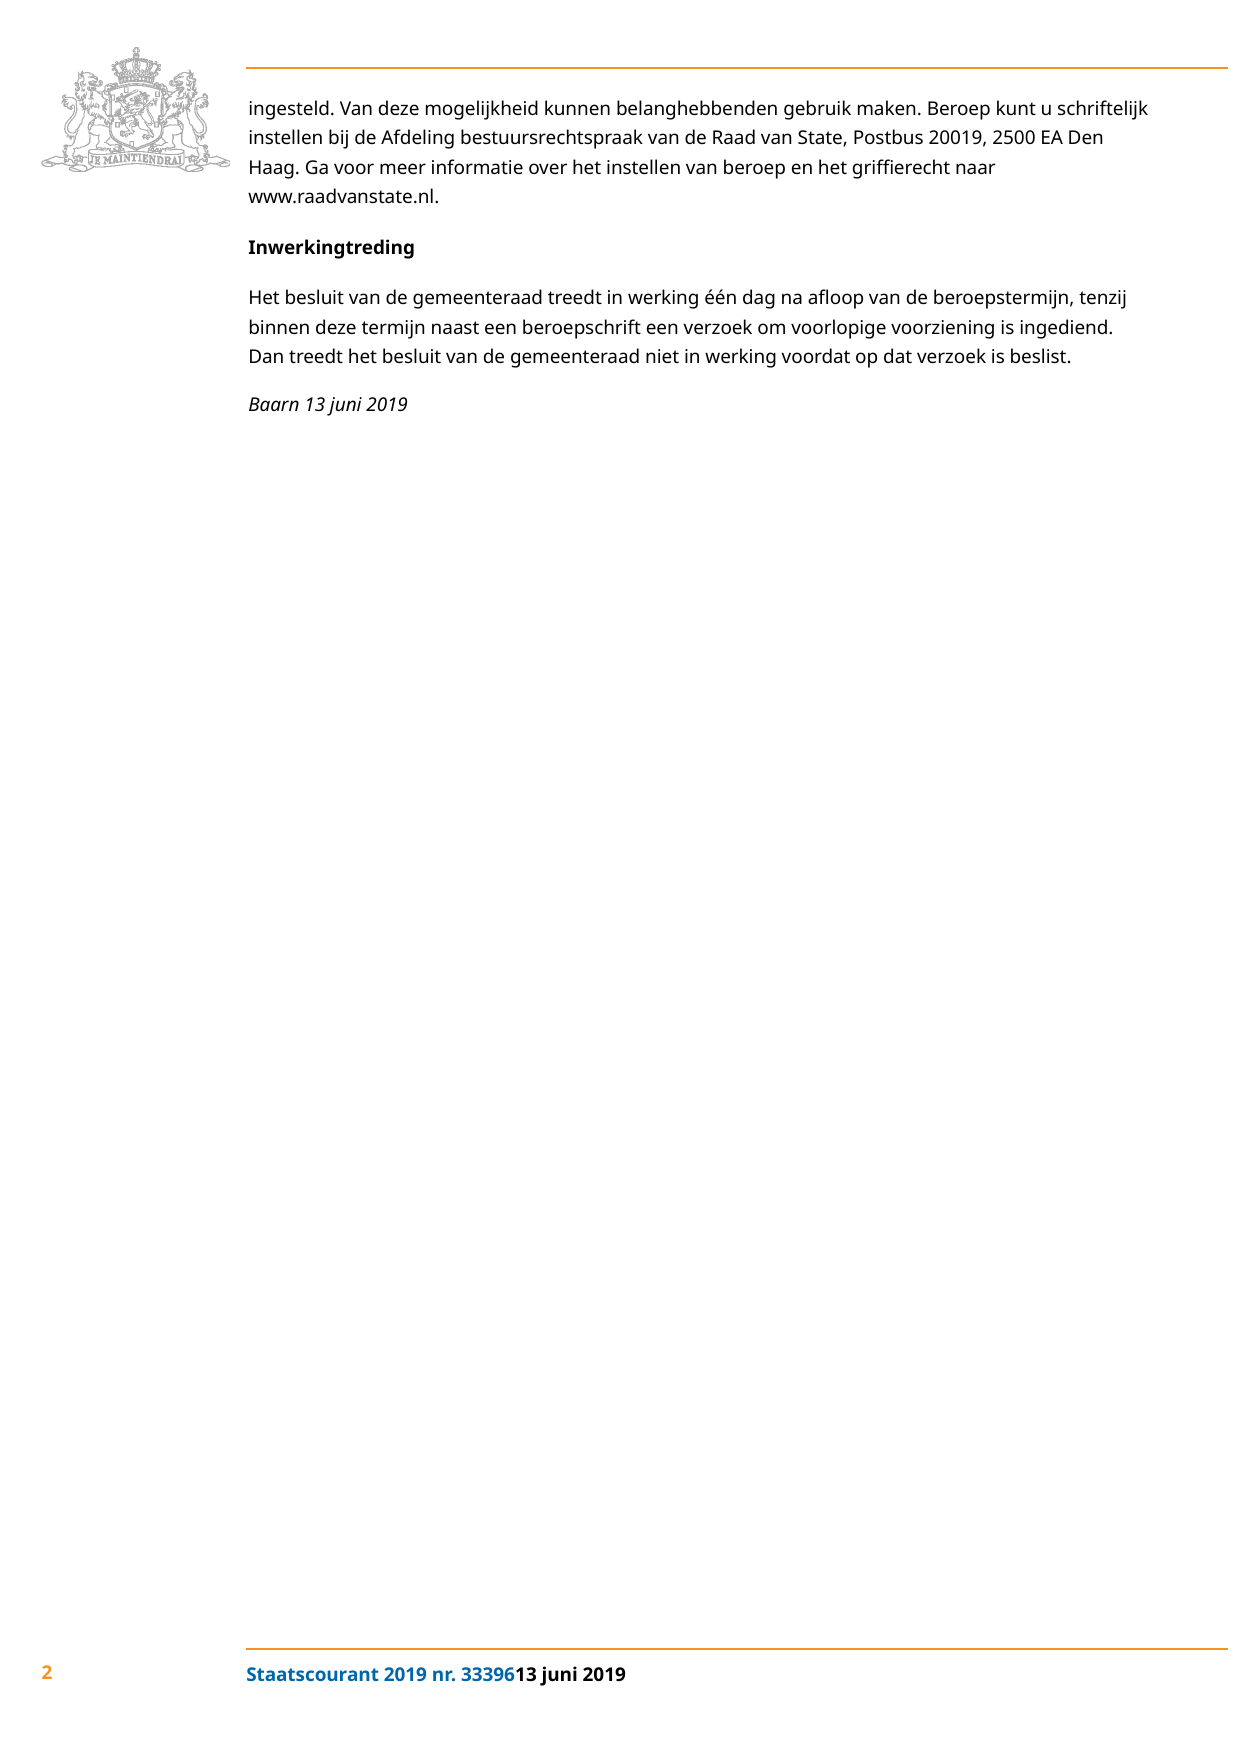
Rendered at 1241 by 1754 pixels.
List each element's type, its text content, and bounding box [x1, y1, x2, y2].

text Het besluit van de gemeenteraad treedt in werking één dag na afloop van de beroepstermijn, tenzij binnen deze termijn naast een beroepschrift een verzoek om voorlopige voorziening is ingediend. Dan treedt het besluit van de gemeenteraad niet in werking voordat op dat verzoek is beslist. [248, 284, 1152, 369]
text Inwerkingtreding [248, 234, 1152, 260]
text Baarn 13 juni 2019 [248, 391, 1152, 417]
text ingesteld. Van deze mogelijkheid kunnen belanghebbenden gebruik maken. Beroep kunt u schriftelijk instellen bij de Afdeling bestuursrechtspraak van de Raad van State, Postbus 20019, 2500 EA Den Haag. Ga voor meer informatie over het instellen van beroep en het griffierecht naar www.raadvanstate.nl. [248, 95, 1152, 209]
picture [41, 47, 231, 172]
